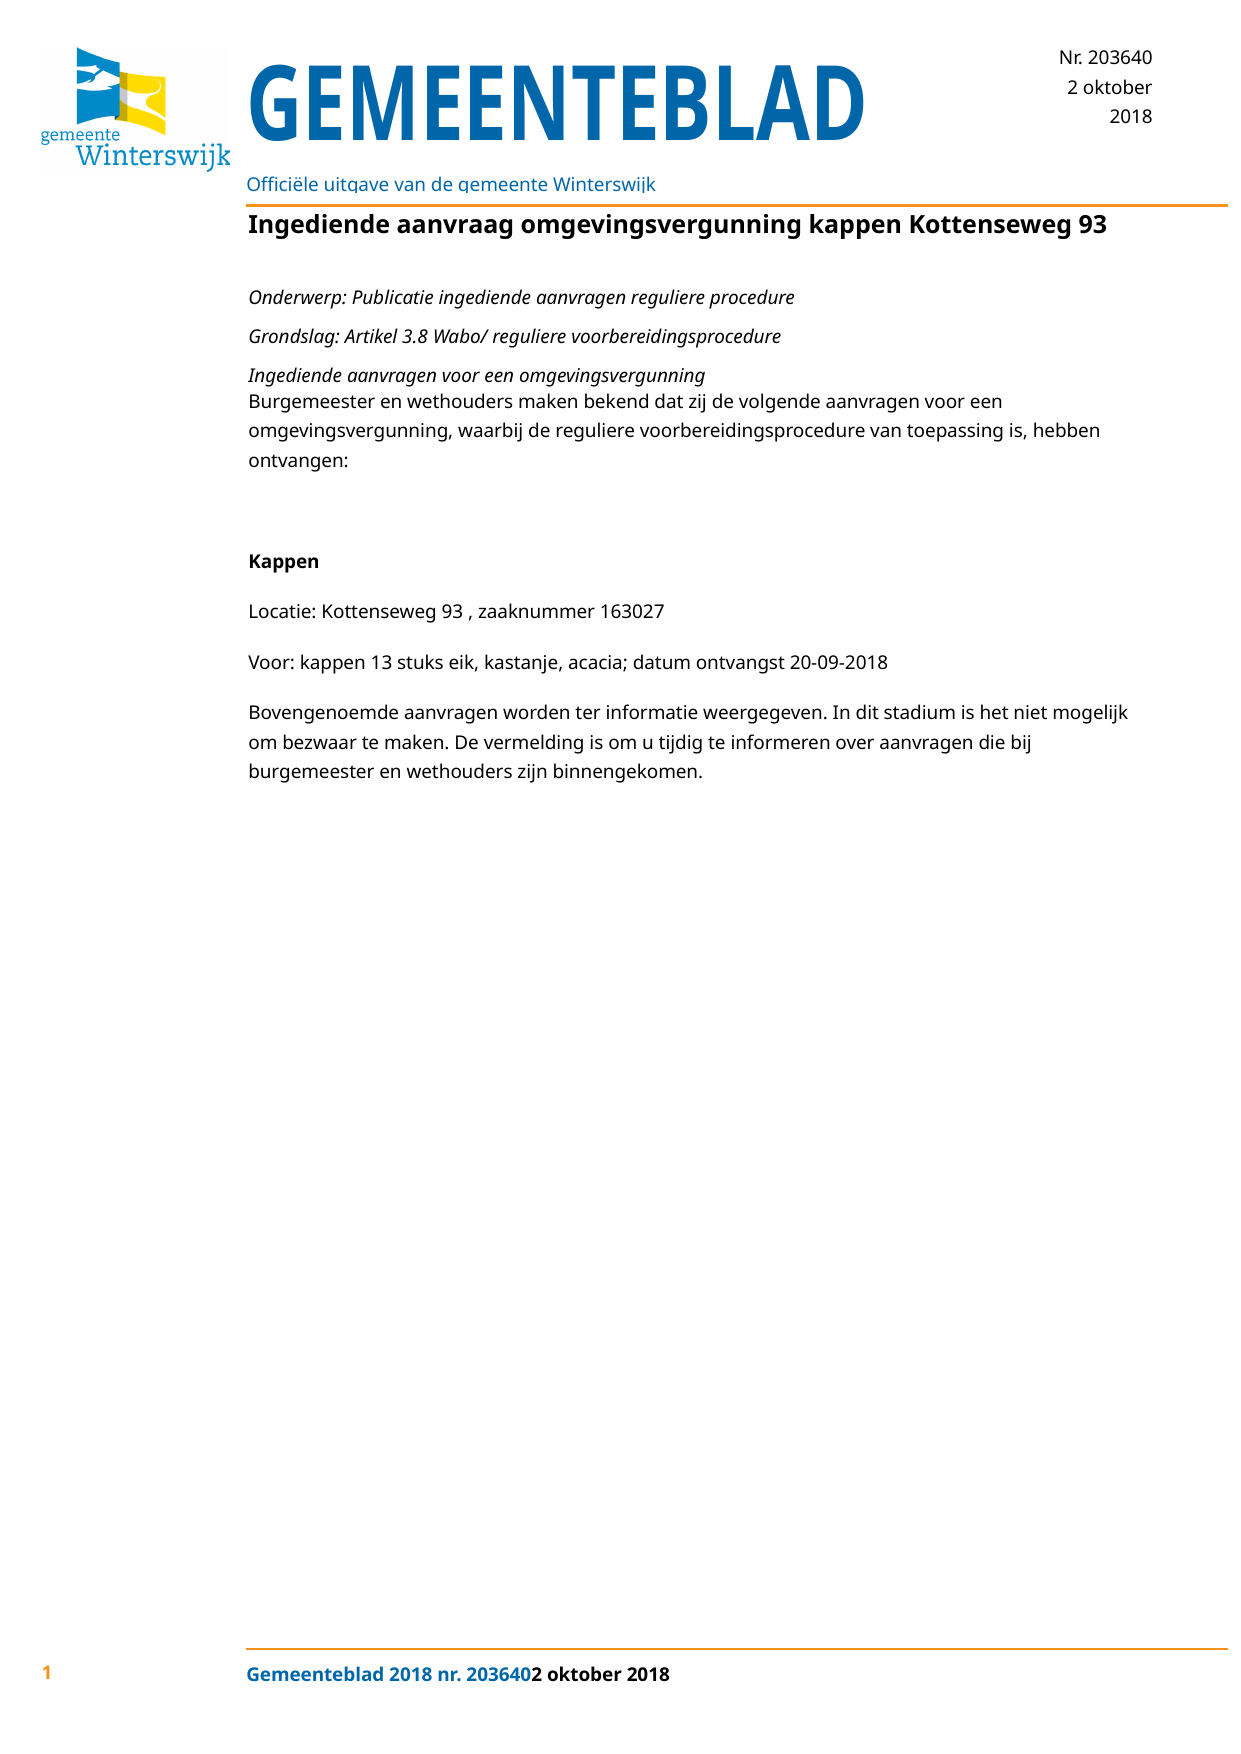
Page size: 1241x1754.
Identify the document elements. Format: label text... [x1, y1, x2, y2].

text Ingediende aanvraag omgevingsvergunning kappen Kottenseweg 93 [248, 207, 1152, 241]
text Kappen [248, 548, 1152, 574]
text Bovengenoemde aanvragen worden ter informatie weergegeven. In dit stadium is het niet mogelijk om bezwaar te maken. De vermelding is om u tijdig te informeren over aanvragen die bij burgemeester en wethouders zijn binnengekomen. [248, 699, 1152, 784]
picture [41, 47, 231, 172]
text Burgemeester en wethouders maken bekend dat zij de volgende aanvragen voor een omgevingsvergunning, waarbij de reguliere voorbereidingsprocedure van toepassing is, hebben ontvangen: [248, 388, 1152, 473]
text Grondslag: Artikel 3.8 Wabo/ reguliere voorbereidingsprocedure [248, 323, 1152, 349]
text Onderwerp: Publicatie ingediende aanvragen reguliere procedure [248, 284, 1152, 309]
text Ingediende aanvragen voor een omgevingsvergunning [248, 362, 1152, 388]
picture [225, 153, 231, 162]
text Locatie: Kottenseweg 93 , zaaknummer 163027 [248, 598, 1152, 624]
text Voor: kappen 13 stuks eik, kastanje, acacia; datum ontvangst 20-09-2018 [248, 649, 1152, 675]
